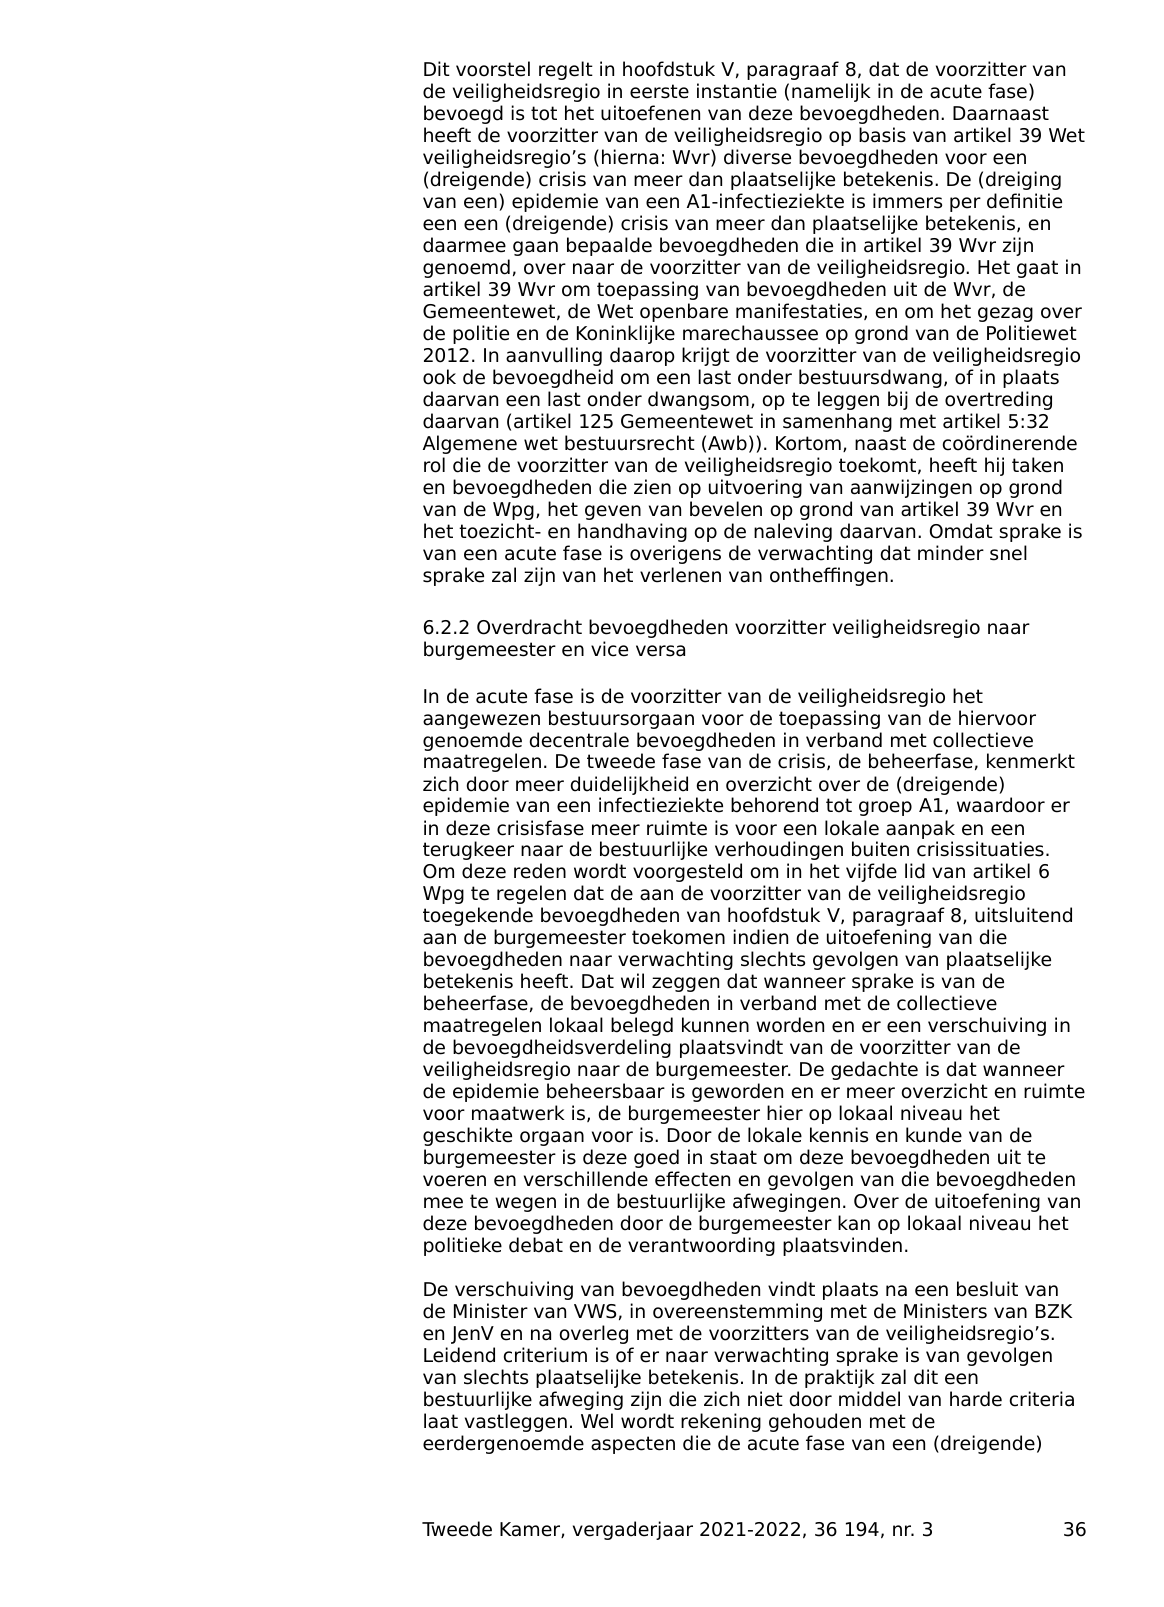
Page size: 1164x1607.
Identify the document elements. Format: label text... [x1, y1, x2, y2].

subtitle 6.2.2 Overdracht bevoegdheden voorzitter veiligheidsregio naar burgemeester en vice versa [422, 617, 1087, 661]
text Dit voorstel regelt in hoofdstuk V, paragraaf 8, dat de voorzitter van de veiligheidsregio in eerste instantie (namelijk in de acute fase) bevoegd is tot het uitoefenen van deze bevoegdheden. Daarnaast heeft de voorzitter van de veiligheidsregio op basis van artikel 39 Wet veiligheidsregio’s (hierna: Wvr) diverse bevoegdheden voor een (dreigende) crisis van meer dan plaatselijke betekenis. De (dreiging van een) epidemie van een A1-infectieziekte is immers per definitie een een (dreigende) crisis van meer dan plaatselijke betekenis, en daarmee gaan bepaalde bevoegdheden die in artikel 39 Wvr zijn genoemd, over naar de voorzitter van de veiligheidsregio. Het gaat in artikel 39 Wvr om toepassing van bevoegdheden uit de Wvr, de Gemeentewet, de Wet openbare manifestaties, en om het gezag over de politie en de Koninklijke marechaussee op grond van de Politiewet 2012. In aanvulling daarop krijgt de voorzitter van de veiligheidsregio ook de bevoegdheid om een last onder bestuursdwang, of in plaats daarvan een last onder dwangsom, op te leggen bij de overtreding daarvan (artikel 125 Gemeentewet in samenhang met artikel 5:32 Algemene wet bestuursrecht (Awb)). Kortom, naast de coördinerende rol die de voorzitter van de veiligheidsregio toekomt, heeft hij taken en bevoegdheden die zien op uitvoering van aanwijzingen op grond van de Wpg, het geven van bevelen op grond van artikel 39 Wvr en het toezicht- en handhaving op de naleving daarvan. Omdat sprake is van een acute fase is overigens de verwachting dat minder snel sprake zal zijn van het verlenen van ontheffingen. [422, 59, 1087, 587]
text In de acute fase is de voorzitter van de veiligheidsregio het aangewezen bestuursorgaan voor de toepassing van de hiervoor genoemde decentrale bevoegdheden in verband met collectieve maatregelen. De tweede fase van de crisis, de beheerfase, kenmerkt zich door meer duidelijkheid en overzicht over de (dreigende) epidemie van een infectieziekte behorend tot groep A1, waardoor er in deze crisisfase meer ruimte is voor een lokale aanpak en een terugkeer naar de bestuurlijke verhoudingen buiten crisissituaties. Om deze reden wordt voorgesteld om in het vijfde lid van artikel 6 Wpg te regelen dat de aan de voorzitter van de veiligheidsregio toegekende bevoegdheden van hoofdstuk V, paragraaf 8, uitsluitend aan de burgemeester toekomen indien de uitoefening van die bevoegdheden naar verwachting slechts gevolgen van plaatselijke betekenis heeft. Dat wil zeggen dat wanneer sprake is van de beheerfase, de bevoegdheden in verband met de collectieve maatregelen lokaal belegd kunnen worden en er een verschuiving in de bevoegdheidsverdeling plaatsvindt van de voorzitter van de veiligheidsregio naar de burgemeester. De gedachte is dat wanneer de epidemie beheersbaar is geworden en er meer overzicht en ruimte voor maatwerk is, de burgemeester hier op lokaal niveau het geschikte orgaan voor is. Door de lokale kennis en kunde van de burgemeester is deze goed in staat om deze bevoegdheden uit te voeren en verschillende effecten en gevolgen van die bevoegdheden mee te wegen in de bestuurlijke afwegingen. Over de uitoefening van deze bevoegdheden door de burgemeester kan op lokaal niveau het politieke debat en de verantwoording plaatsvinden. [422, 686, 1087, 1257]
text De verschuiving van bevoegdheden vindt plaats na een besluit van de Minister van VWS, in overeenstemming met de Ministers van BZK en JenV en na overleg met de voorzitters van de veiligheidsregio’s. Leidend criterium is of er naar verwachting sprake is van gevolgen van slechts plaatselijke betekenis. In de praktijk zal dit een bestuurlijke afweging zijn die zich niet door middel van harde criteria laat vastleggen. Wel wordt rekening gehouden met de eerdergenoemde aspecten die de acute fase van een (dreigende) [422, 1279, 1087, 1455]
